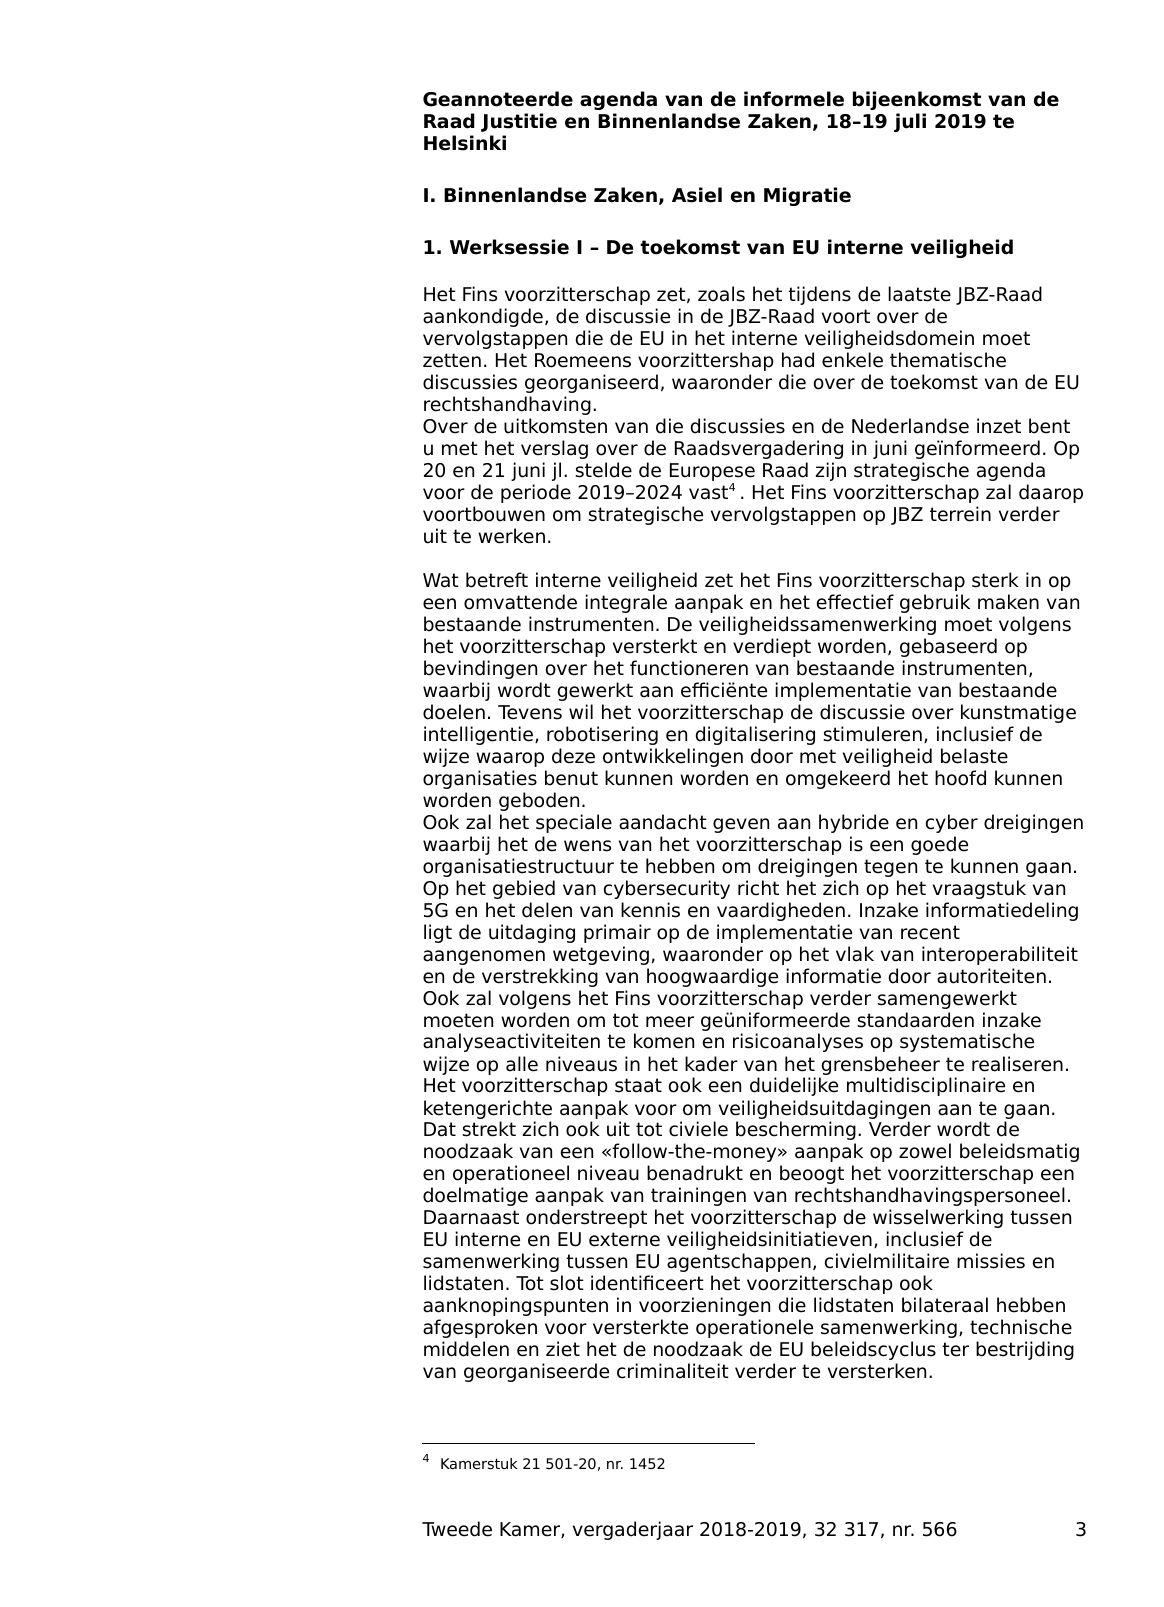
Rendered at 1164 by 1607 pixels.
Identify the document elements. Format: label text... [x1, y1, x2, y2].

text Kamerstuk 21 501-20, nr. 1452 [422, 1452, 1087, 1474]
subtitle I. Binnenlandse Zaken, Asiel en Migratie [422, 185, 1087, 207]
subtitle Geannoteerde agenda van de informele bijeenkomst van de Raad Justitie en Binnenlandse Zaken, 18–19 juli 2019 te Helsinki [422, 89, 1087, 155]
text Over de uitkomsten van die discussies en de Nederlandse inzet bent u met het verslag over de Raadsvergadering in juni geïnformeerd. Op 20 en 21 juni jl. stelde de Europese Raad zijn strategische agenda voor de periode 2019–2024 vast. Het Fins voorzitterschap zal daarop voortbouwen om strategische vervolgstappen op JBZ terrein verder uit te werken. [422, 416, 1087, 548]
text Wat betreft interne veiligheid zet het Fins voorzitterschap sterk in op een omvattende integrale aanpak en het effectief gebruik maken van bestaande instrumenten. De veiligheidssamenwerking moet volgens het voorzitterschap versterkt en verdiept worden, gebaseerd op bevindingen over het functioneren van bestaande instrumenten, waarbij wordt gewerkt aan efficiënte implementatie van bestaande doelen. Tevens wil het voorzitterschap de discussie over kunstmatige intelligentie, robotisering en digitalisering stimuleren, inclusief de wijze waarop deze ontwikkelingen door met veiligheid belaste organisaties benut kunnen worden en omgekeerd het hoofd kunnen worden geboden. [422, 570, 1087, 812]
text Het Fins voorzitterschap zet, zoals het tijdens de laatste JBZ-Raad aankondigde, de discussie in de JBZ-Raad voort over de vervolgstappen die de EU in het interne veiligheidsdomein moet zetten. Het Roemeens voorzittershap had enkele thematische discussies georganiseerd, waaronder die over de toekomst van de EU rechtshandhaving. [422, 284, 1087, 416]
subtitle 1. Werksessie I – De toekomst van EU interne veiligheid [422, 237, 1087, 259]
text Ook zal het speciale aandacht geven aan hybride en cyber dreigingen waarbij het de wens van het voorzitterschap is een goede organisatiestructuur te hebben om dreigingen tegen te kunnen gaan. Op het gebied van cybersecurity richt het zich op het vraagstuk van 5G en het delen van kennis en vaardigheden. Inzake informatiedeling ligt de uitdaging primair op de implementatie van recent aangenomen wetgeving, waaronder op het vlak van interoperabiliteit en de verstrekking van hoogwaardige informatie door autoriteiten. Ook zal volgens het Fins voorzitterschap verder samengewerkt moeten worden om tot meer geüniformeerde standaarden inzake analyseactiviteiten te komen en risicoanalyses op systematische wijze op alle niveaus in het kader van het grensbeheer te realiseren. Het voorzitterschap staat ook een duidelijke multidisciplinaire en ketengerichte aanpak voor om veiligheidsuitdagingen aan te gaan. Dat strekt zich ook uit tot civiele bescherming. Verder wordt de noodzaak van een «follow-the-money» aanpak op zowel beleidsmatig en operationeel niveau benadrukt en beoogt het voorzitterschap een doelmatige aanpak van trainingen van rechtshandhavingspersoneel. Daarnaast onderstreept het voorzitterschap de wisselwerking tussen EU interne en EU externe veiligheidsinitiatieven, inclusief de samenwerking tussen EU agentschappen, civielmilitaire missies en lidstaten. Tot slot identificeert het voorzitterschap ook aanknopingspunten in voorzieningen die lidstaten bilateraal hebben afgesproken voor versterkte operationele samenwerking, technische middelen en ziet het de noodzaak de EU beleidscyclus ter bestrijding van georganiseerde criminaliteit verder te versterken. [422, 812, 1087, 1383]
